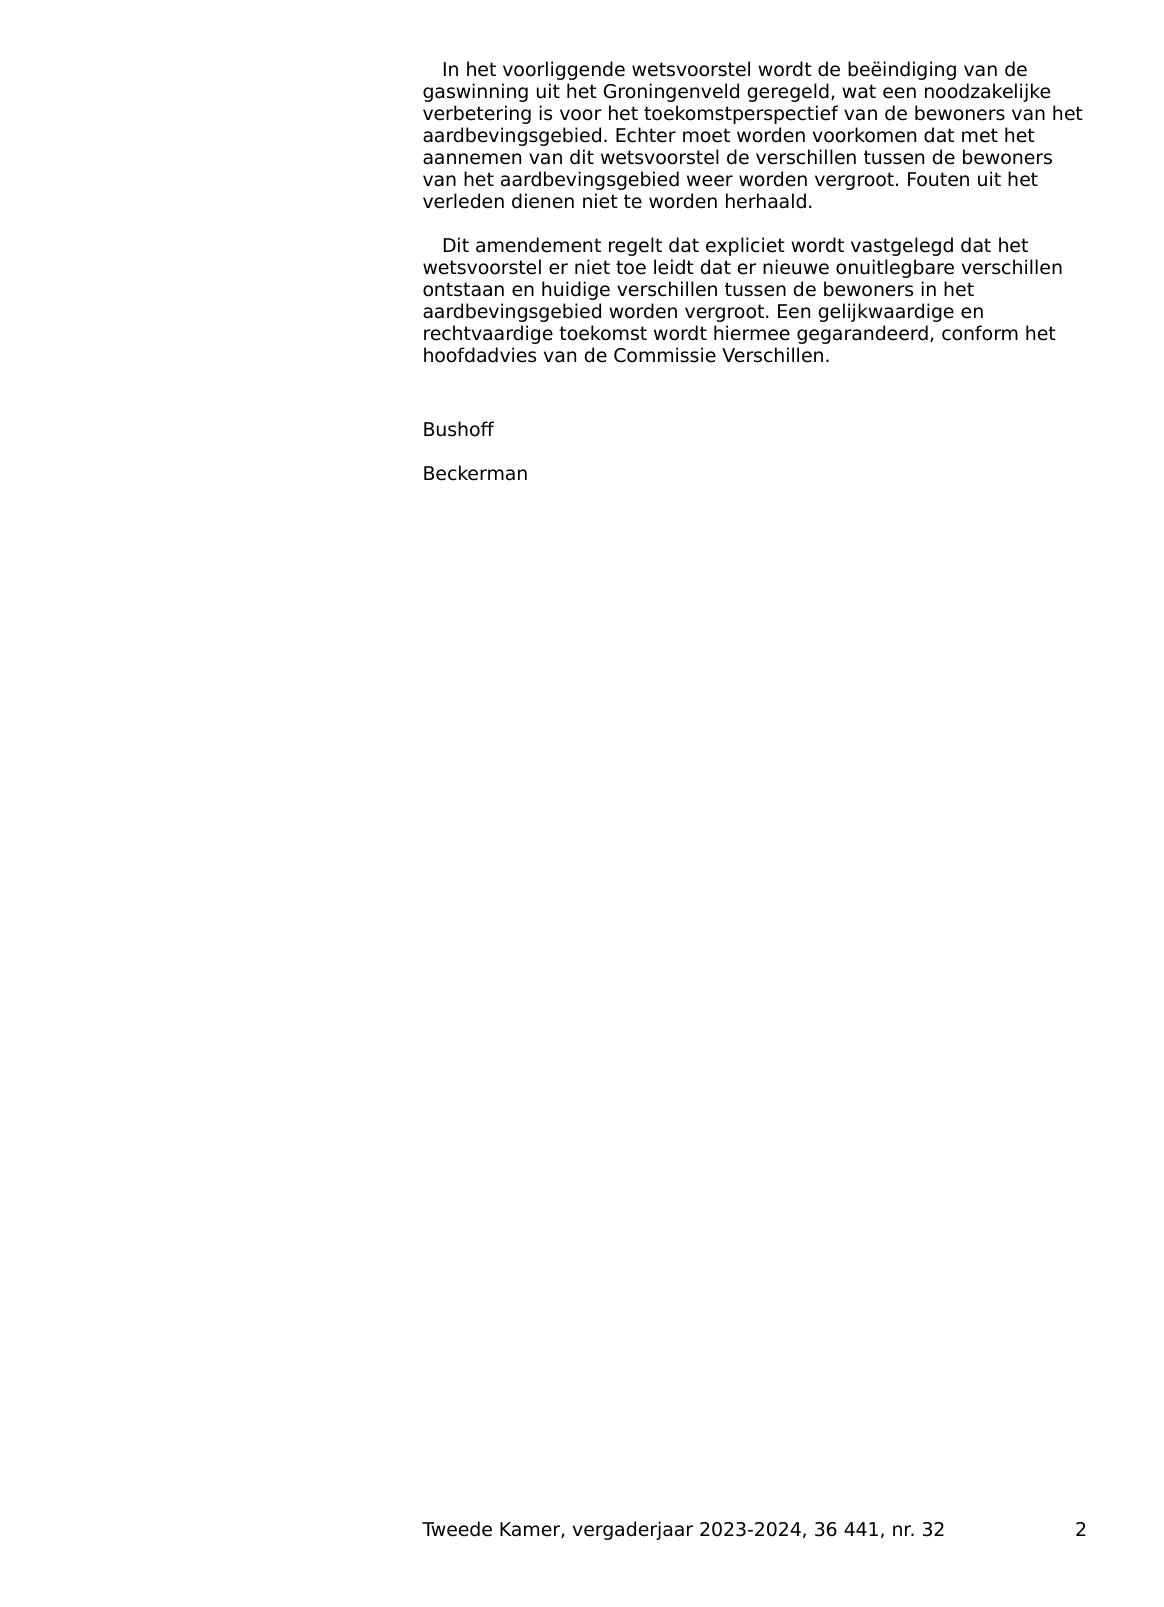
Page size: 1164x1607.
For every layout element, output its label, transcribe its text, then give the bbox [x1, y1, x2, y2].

text Bushoff Beckerman [422, 397, 1087, 485]
text In het voorliggende wetsvoorstel wordt de beëindiging van de gaswinning uit het Groningenveld geregeld, wat een noodzakelijke verbetering is voor het toekomstperspectief van de bewoners van het aardbevingsgebied. Echter moet worden voorkomen dat met het aannemen van dit wetsvoorstel de verschillen tussen de bewoners van het aardbevingsgebied weer worden vergroot. Fouten uit het verleden dienen niet te worden herhaald. [422, 59, 1087, 213]
text Dit amendement regelt dat expliciet wordt vastgelegd dat het wetsvoorstel er niet toe leidt dat er nieuwe onuitlegbare verschillen ontstaan en huidige verschillen tussen de bewoners in het aardbevingsgebied worden vergroot. Een gelijkwaardige en rechtvaardige toekomst wordt hiermee gegarandeerd, conform het hoofdadvies van de Commissie Verschillen. [422, 235, 1087, 367]
